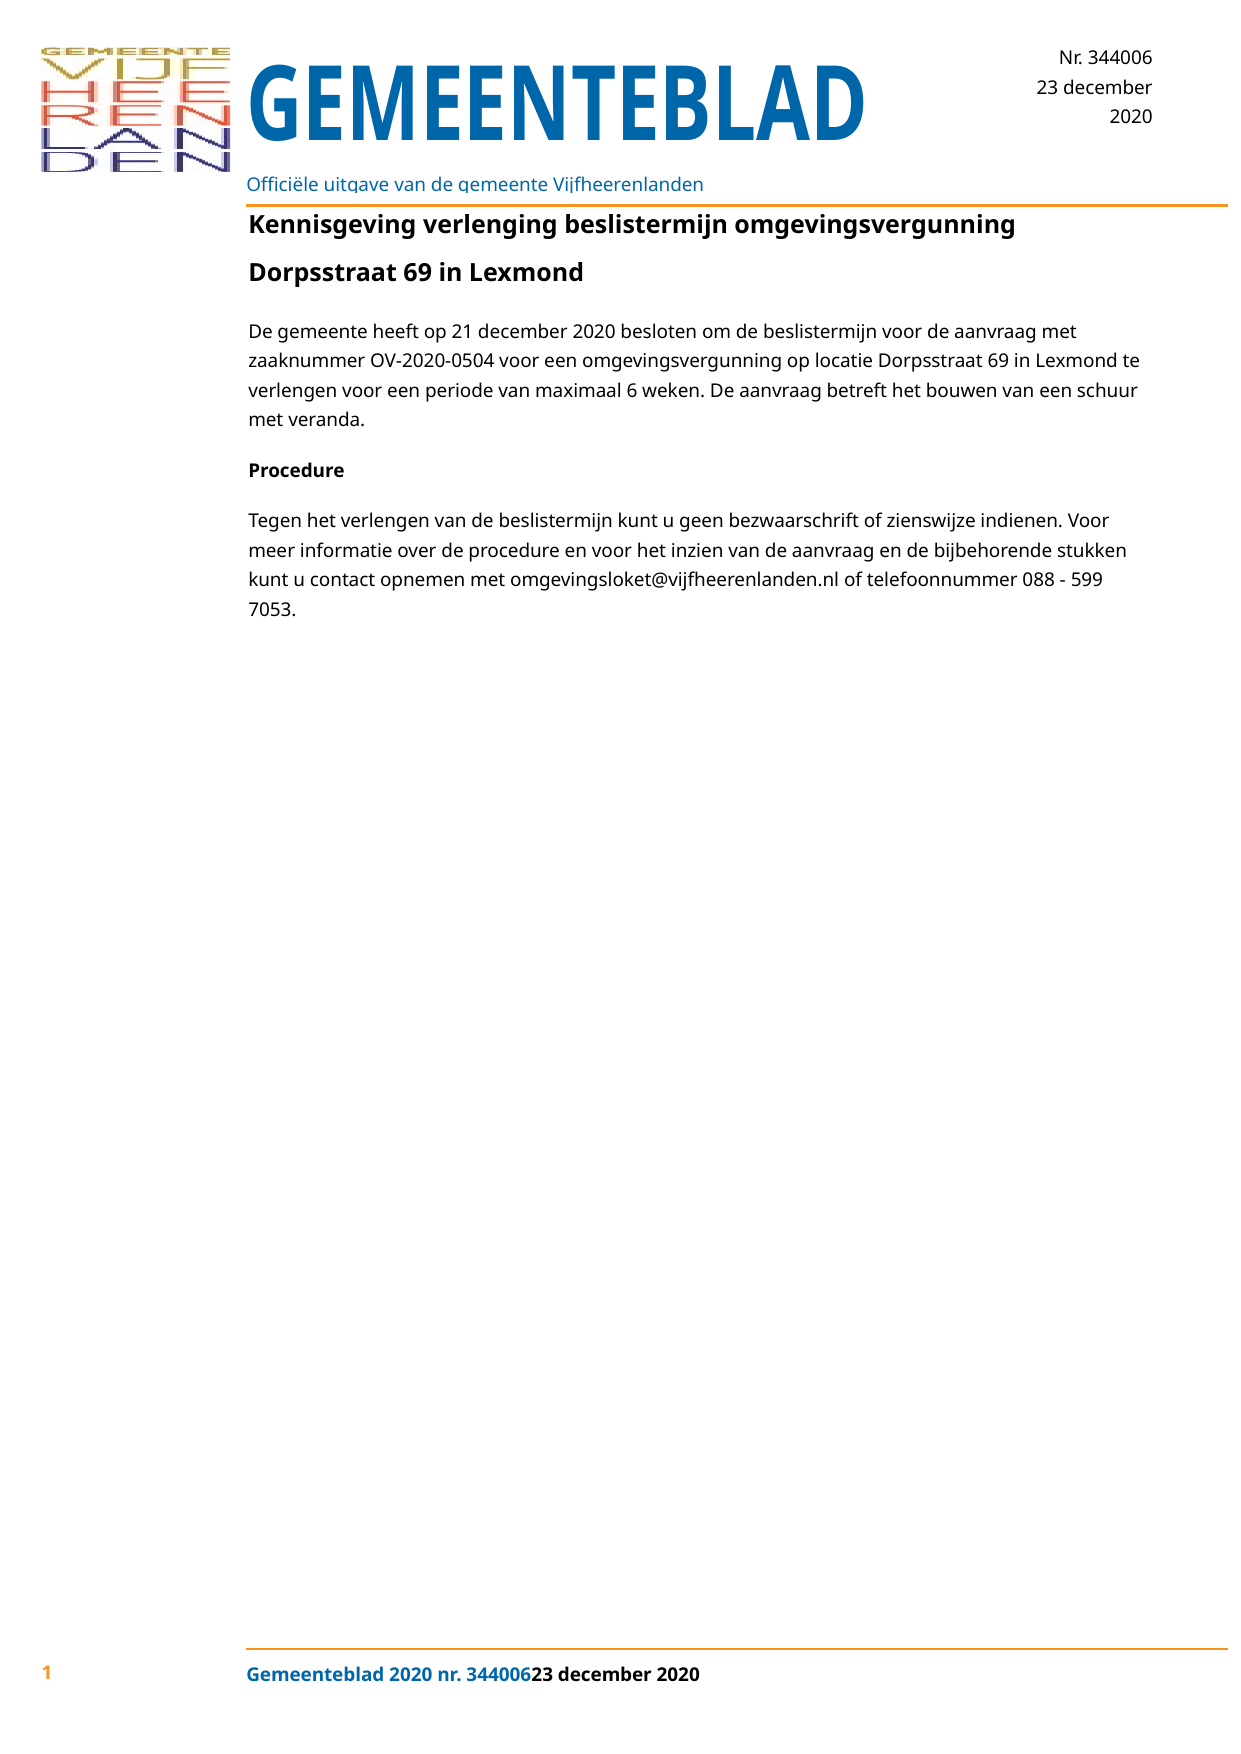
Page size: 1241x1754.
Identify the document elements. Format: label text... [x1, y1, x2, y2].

text De gemeente heeft op 21 december 2020 besloten om de beslistermijn voor de aanvraag met zaaknummer OV-2020-0504 voor een omgevingsvergunning op locatie Dorpsstraat 69 in Lexmond te verlengen voor een periode van maximaal 6 weken. De aanvraag betreft het bouwen van een schuur met veranda. [248, 318, 1152, 432]
text Procedure [248, 457, 1152, 483]
text Tegen het verlengen van de beslistermijn kunt u geen bezwaarschrift of zienswijze indienen. Voor meer informatie over de procedure en voor het inzien van de aanvraag en de bijbehorende stukken kunt u contact opnemen met omgevingsloket@vijfheerenlanden.nl of telefoonnummer 088 - 599 7053. [248, 507, 1152, 622]
picture [41, 47, 231, 172]
text Kennisgeving verlenging beslistermijn omgevingsvergunning Dorpsstraat 69 in Lexmond [248, 207, 1152, 288]
